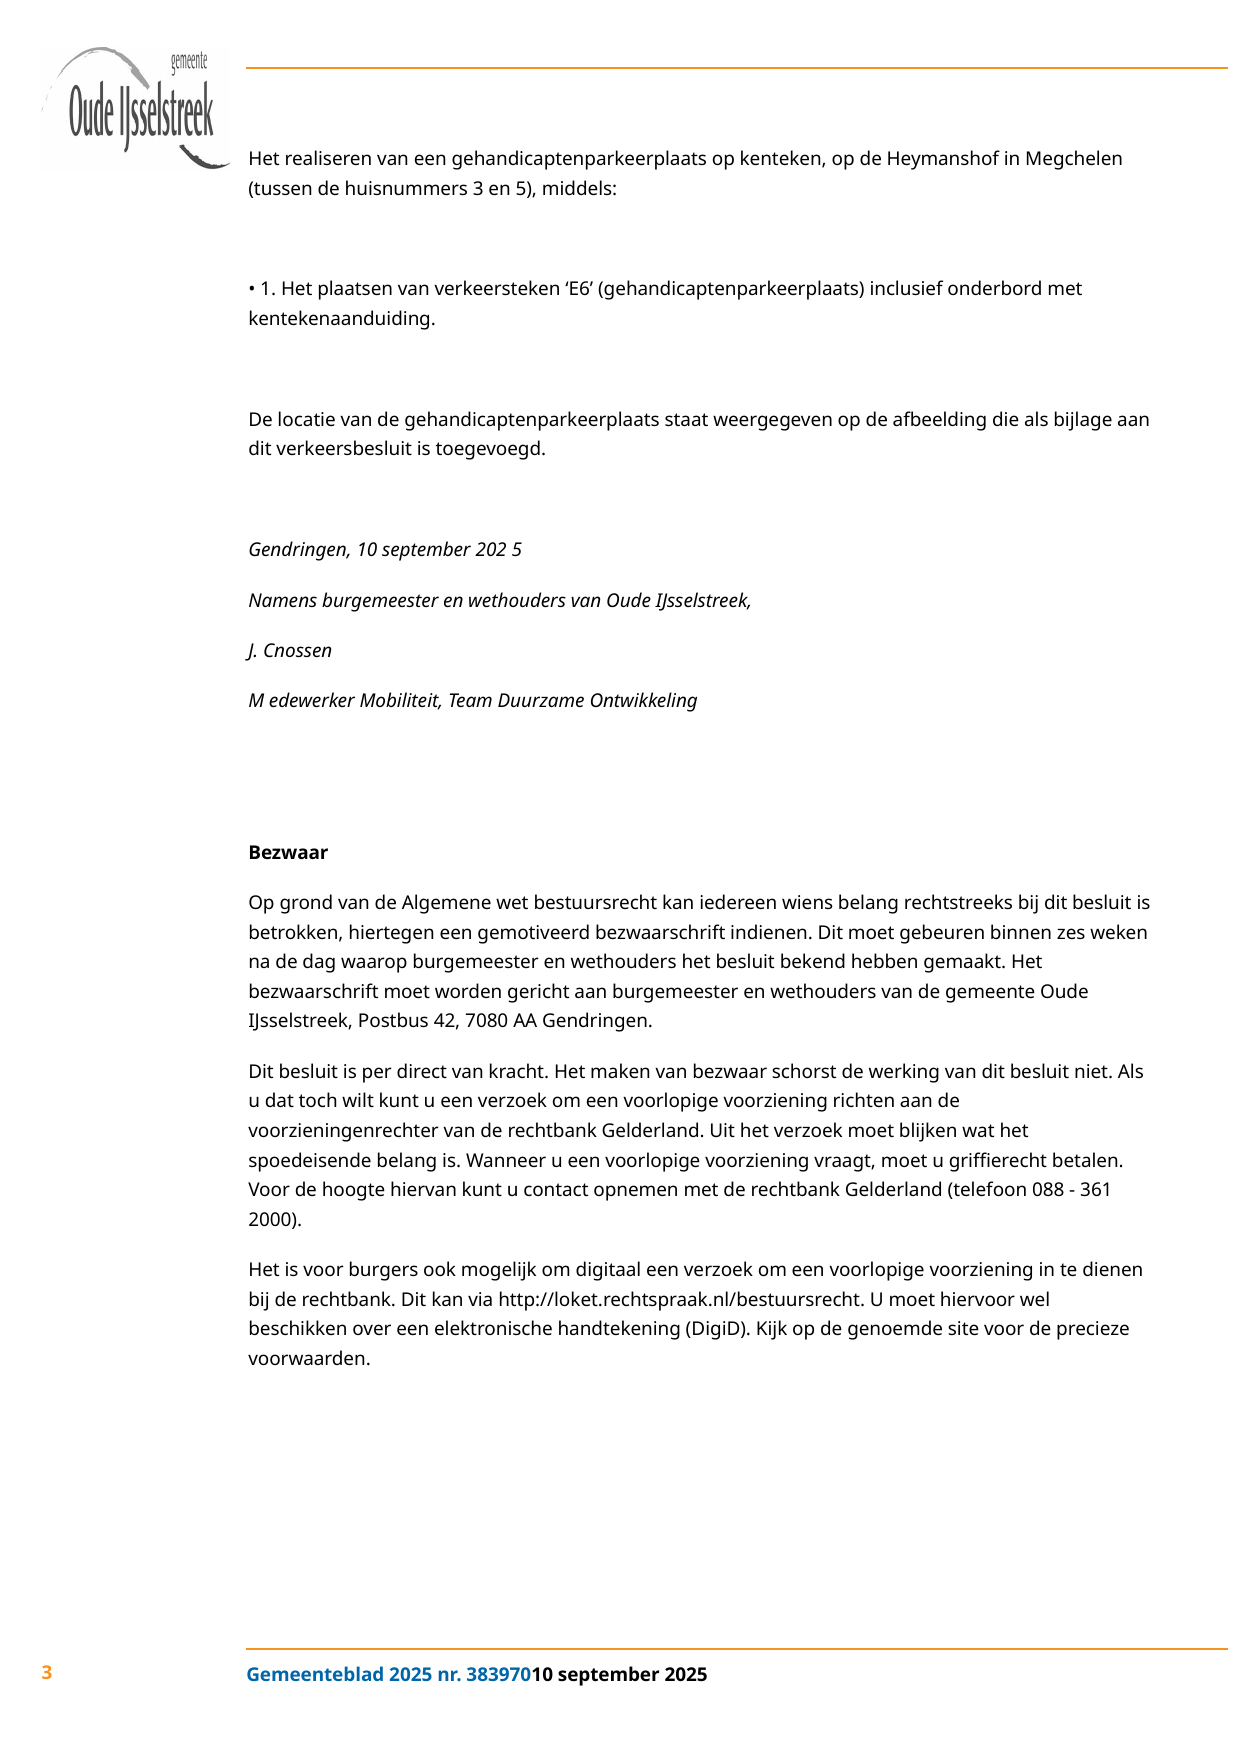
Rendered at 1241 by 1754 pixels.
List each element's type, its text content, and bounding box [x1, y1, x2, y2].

text De locatie van de gehandicaptenparkeerplaats staat weergegeven op de afbeelding die als bijlage aan dit verkeersbesluit is toegevoegd. [248, 406, 1152, 461]
text J. Cnossen [248, 637, 1152, 663]
text • 1. Het plaatsen van verkeersteken ‘E6’ (gehandicaptenparkeerplaats) inclusief onderbord met kentekenaanduiding. [248, 276, 1152, 331]
text M edewerker Mobiliteit, Team Duurzame Ontwikkeling [248, 688, 1152, 713]
text Op grond van de Algemene wet bestuursrecht kan iedereen wiens belang rechtstreeks bij dit besluit is betrokken, hiertegen een gemotiveerd bezwaarschrift indienen. Dit moet gebeuren binnen zes weken na de dag waarop burgemeester en wethouders het besluit bekend hebben gemaakt. Het bezwaarschrift moet worden gericht aan burgemeester en wethouders van de gemeente Oude IJsselstreek, Postbus 42, 7080 AA Gendringen. [248, 889, 1152, 1033]
text Het realiseren van een gehandicaptenparkeerplaats op kenteken, op de Heymanshof in Megchelen (tussen de huisnummers 3 en 5), middels: [248, 145, 1152, 201]
text Bezwaar [248, 839, 1152, 865]
text Namens burgemeester en wethouders van Oude IJsselstreek, [248, 587, 1152, 613]
picture [41, 47, 231, 172]
text Gendringen, 10 september 202 5 [248, 536, 1152, 562]
text Dit besluit is per direct van kracht. Het maken van bezwaar schorst de werking van dit besluit niet. Als u dat toch wilt kunt u een verzoek om een voorlopige voorziening richten aan de voorzieningenrechter van de rechtbank Gelderland. Uit het verzoek moet blijken wat het spoedeisende belang is. Wanneer u een voorlopige voorziening vraagt, moet u griffierecht betalen. Voor de hoogte hiervan kunt u contact opnemen met de rechtbank Gelderland (telefoon 088 - 361 2000). [248, 1058, 1152, 1232]
text Het is voor burgers ook mogelijk om digitaal een verzoek om een voorlopige voorziening in te dienen bij de rechtbank. Dit kan via http://loket.rechtspraak.nl/bestuursrecht. U moet hiervoor wel beschikken over een elektronische handtekening (DigiD). Kijk op de genoemde site voor de precieze voorwaarden. [248, 1256, 1152, 1371]
